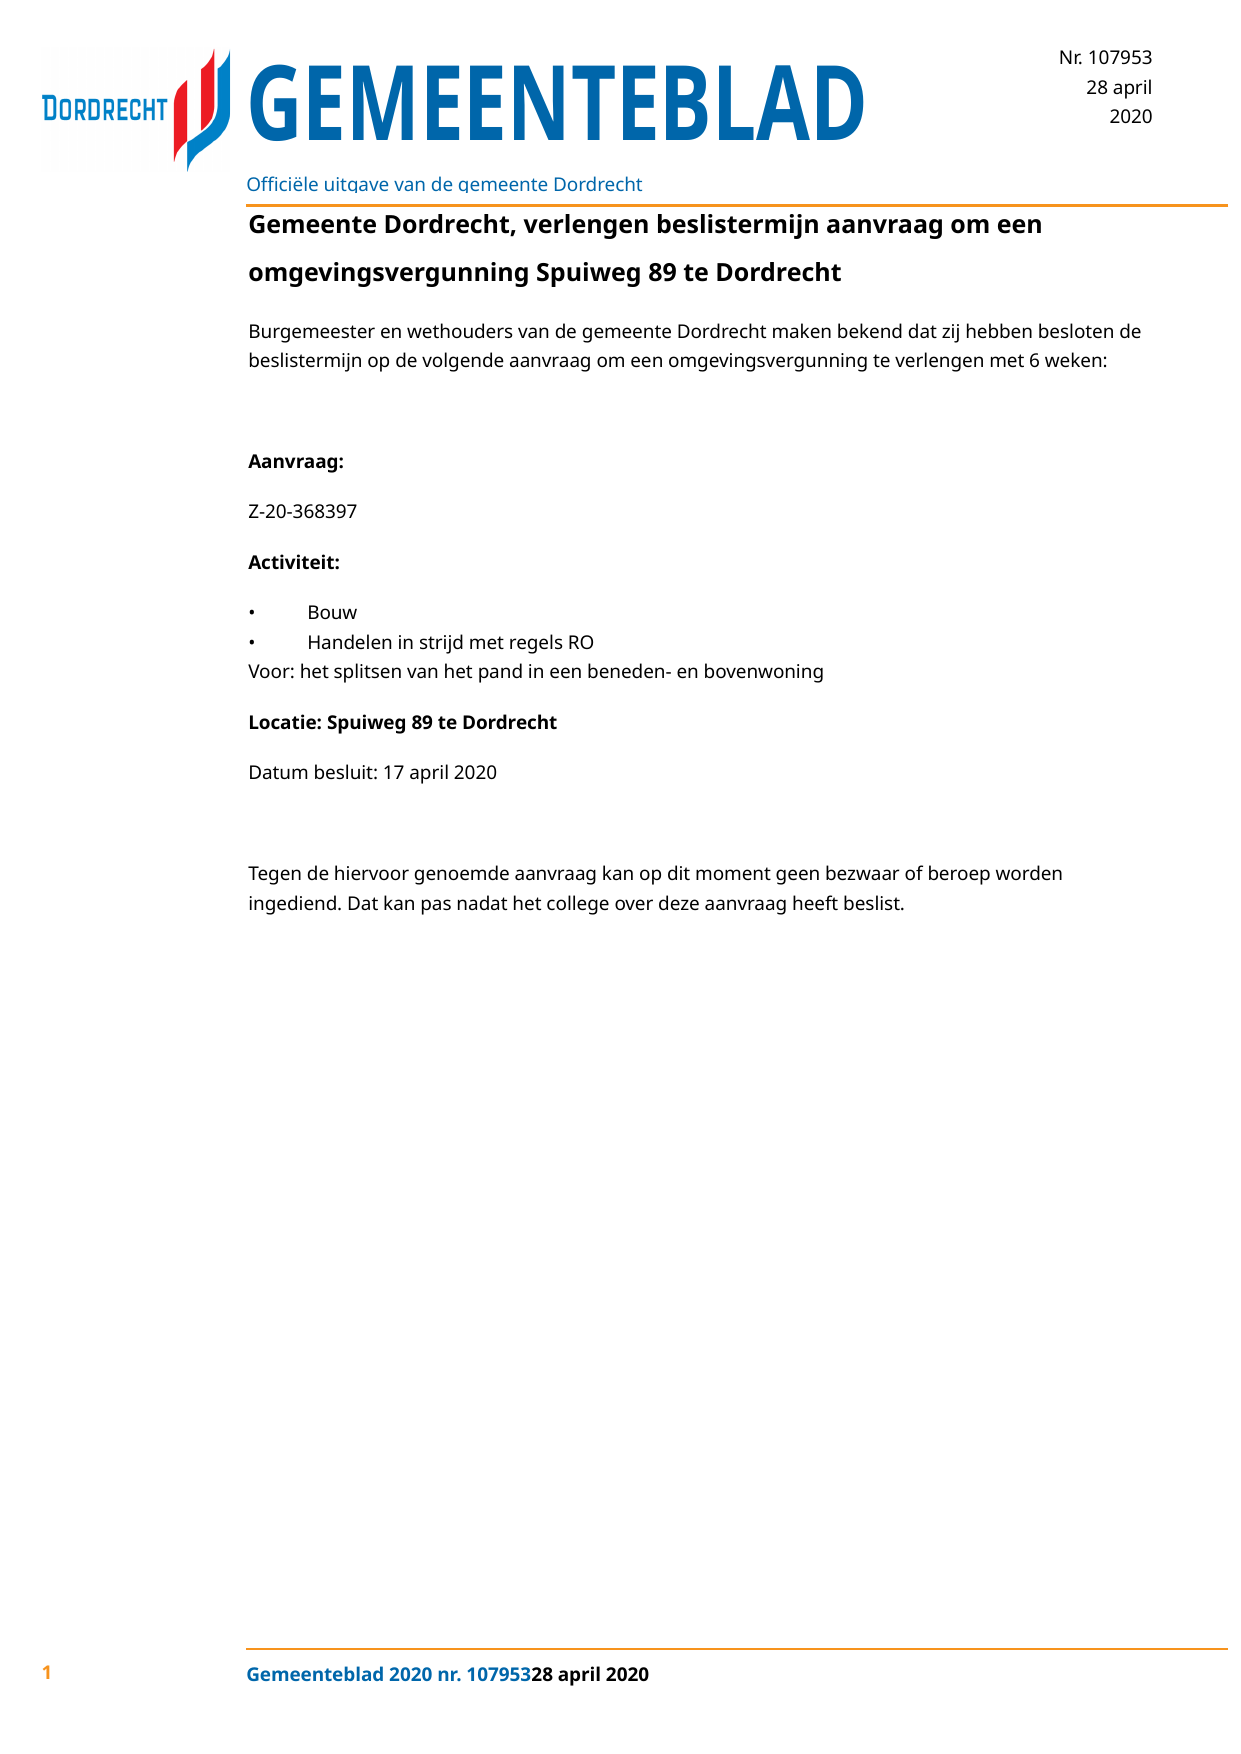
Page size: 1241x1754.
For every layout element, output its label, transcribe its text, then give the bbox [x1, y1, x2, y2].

text Activiteit: [248, 549, 1152, 575]
text Locatie: Spuiweg 89 te Dordrecht [248, 709, 1152, 735]
list Bouw [248, 599, 1152, 625]
list Handelen in strijd met regels RO [248, 629, 1152, 655]
picture [41, 47, 231, 172]
text Tegen de hiervoor genoemde aanvraag kan op dit moment geen bezwaar of beroep worden ingediend. Dat kan pas nadat het college over deze aanvraag heeft beslist. [248, 860, 1152, 916]
text Z-20-368397 [248, 499, 1152, 524]
text Aanvraag: [248, 448, 1152, 474]
text Datum besluit: 17 april 2020 [248, 759, 1152, 785]
text Burgemeester en wethouders van de gemeente Dordrecht maken bekend dat zij hebben besloten de beslistermijn op de volgende aanvraag om een omgevingsvergunning te verlengen met 6 weken: [248, 318, 1152, 373]
text Gemeente Dordrecht, verlengen beslistermijn aanvraag om een omgevingsvergunning Spuiweg 89 te Dordrecht [248, 207, 1152, 288]
text Voor: het splitsen van het pand in een beneden- en bovenwoning [248, 659, 1152, 684]
